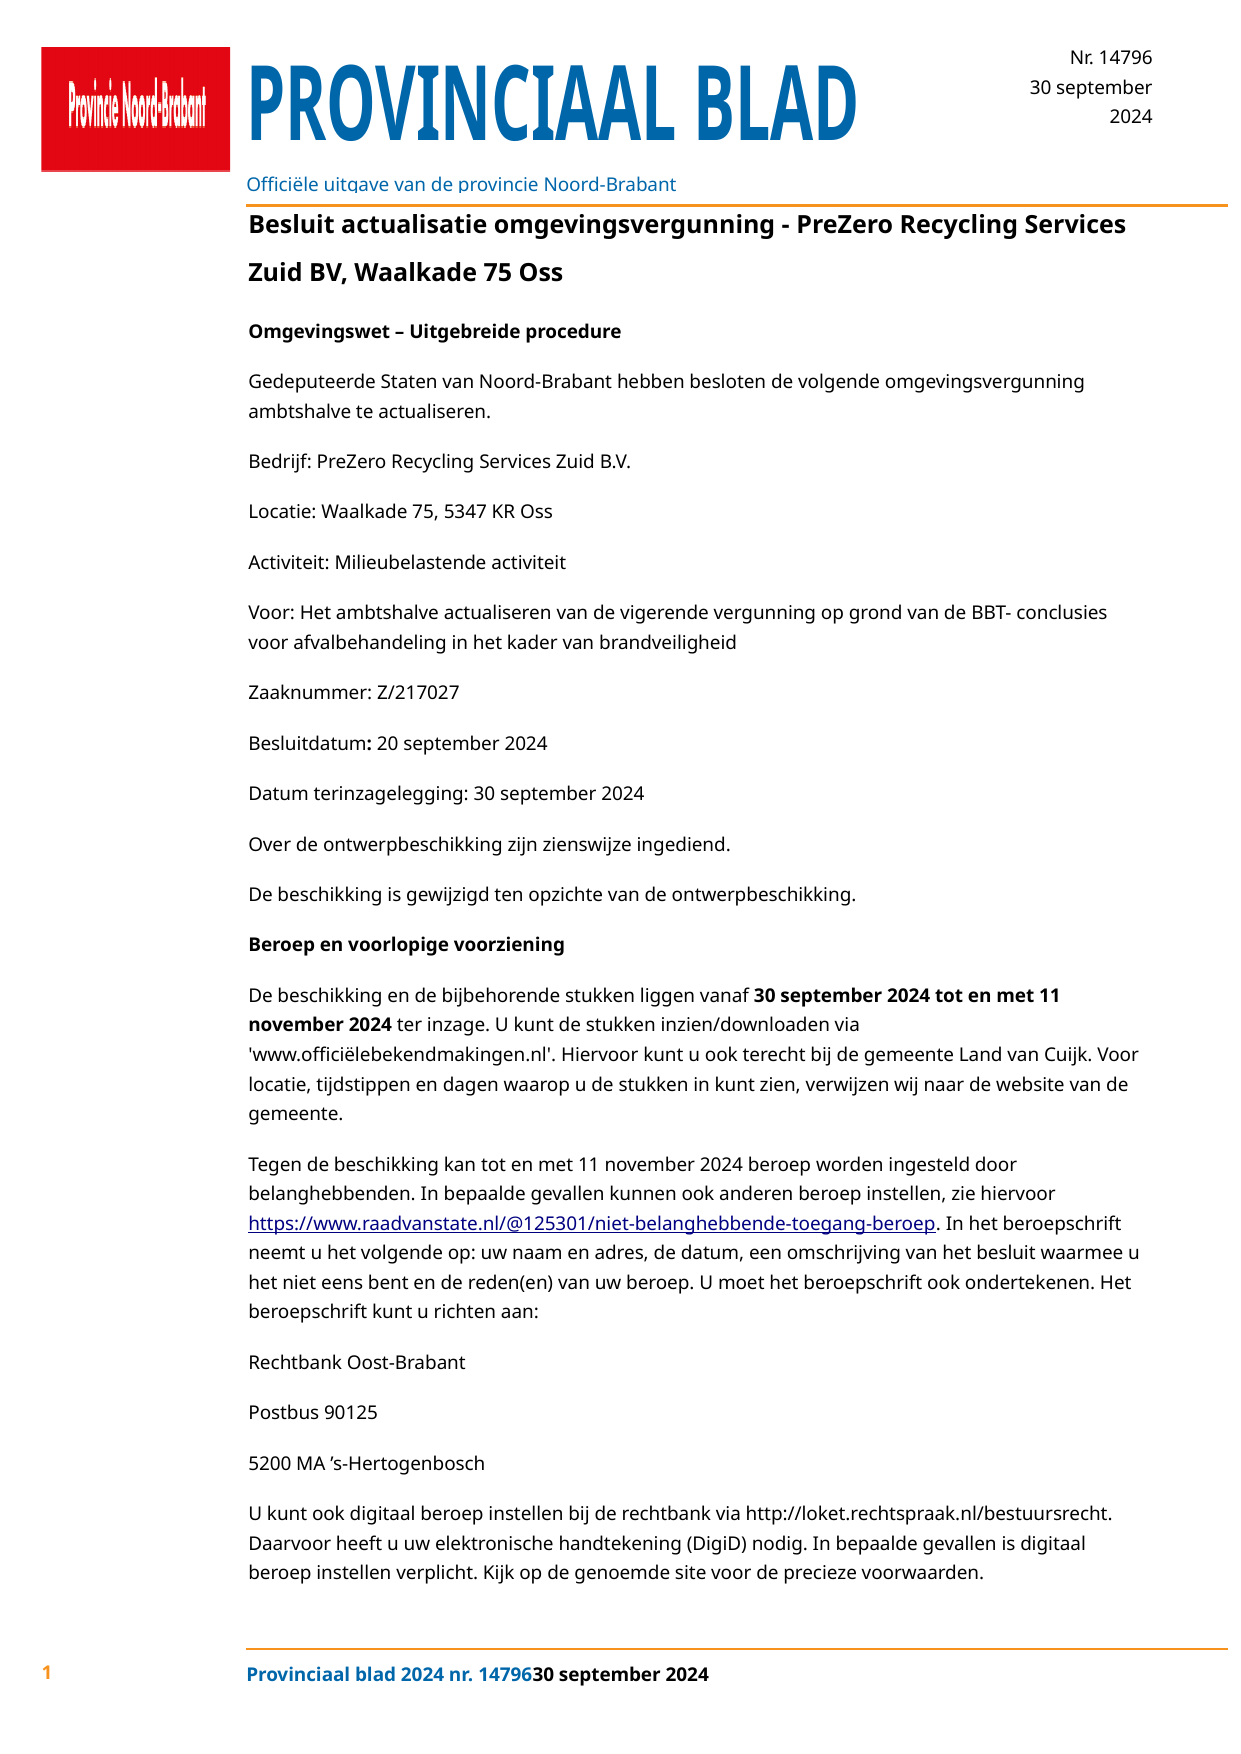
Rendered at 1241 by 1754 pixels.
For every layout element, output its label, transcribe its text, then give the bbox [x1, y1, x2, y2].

text Rechtbank Oost-Brabant [248, 1349, 1152, 1375]
text Locatie: Waalkade 75, 5347 KR Oss [248, 499, 1152, 524]
text Omgevingswet – Uitgebreide procedure [248, 318, 1152, 344]
text Gedeputeerde Staten van Noord-Brabant hebben besloten de volgende omgevingsvergunning ambtshalve te actualiseren. [248, 368, 1152, 424]
text Over de ontwerpbeschikking zijn zienswijze ingediend. [248, 831, 1152, 857]
text Besluitdatum: 20 september 2024 [248, 730, 1152, 756]
text Bedrijf: PreZero Recycling Services Zuid B.V. [248, 448, 1152, 474]
text Datum terinzagelegging: 30 september 2024 [248, 780, 1152, 806]
text Tegen de beschikking kan tot en met 11 november 2024 beroep worden ingesteld door belanghebbenden. In bepaalde gevallen kunnen ook anderen beroep instellen, zie hiervoor https://www.raadvanstate.nl/@125301/niet-belanghebbende-toegang-beroep. In het beroepschrift neemt u het volgende op: uw naam en adres, de datum, een omschrijving van het besluit waarmee u het niet eens bent en de reden(en) van uw beroep. U moet het beroepschrift ook ondertekenen. Het beroepschrift kunt u richten aan: [248, 1151, 1152, 1324]
text Besluit actualisatie omgevingsvergunning - PreZero Recycling Services Zuid BV, Waalkade 75 Oss [248, 207, 1152, 288]
text U kunt ook digitaal beroep instellen bij de rechtbank via http://loket.rechtspraak.nl/bestuursrecht. Daarvoor heeft u uw elektronische handtekening (DigiD) nodig. In bepaalde gevallen is digitaal beroep instellen verplicht. Kijk op de genoemde site voor de precieze voorwaarden. [248, 1500, 1152, 1585]
text Beroep en voorlopige voorziening [248, 932, 1152, 957]
text De beschikking is gewijzigd ten opzichte van de ontwerpbeschikking. [248, 881, 1152, 907]
text De beschikking en de bijbehorende stukken liggen vanaf 30 september 2024 tot en met 11 november 2024 ter inzage. U kunt de stukken inzien/downloaden via 'www.officiëlebekendmakingen.nl'. Hiervoor kunt u ook terecht bij de gemeente Land van Cuijk. Voor locatie, tijdstippen en dagen waarop u de stukken in kunt zien, verwijzen wij naar de website van de gemeente. [248, 982, 1152, 1126]
text 5200 MA ’s-Hertogenbosch [248, 1450, 1152, 1476]
picture [41, 47, 231, 172]
text Voor: Het ambtshalve actualiseren van de vigerende vergunning op grond van de BBT- conclusies voor afvalbehandeling in het kader van brandveiligheid [248, 599, 1152, 655]
text Activiteit: Milieubelastende activiteit [248, 549, 1152, 575]
text Zaaknummer: Z/217027 [248, 679, 1152, 705]
text Postbus 90125 [248, 1399, 1152, 1425]
